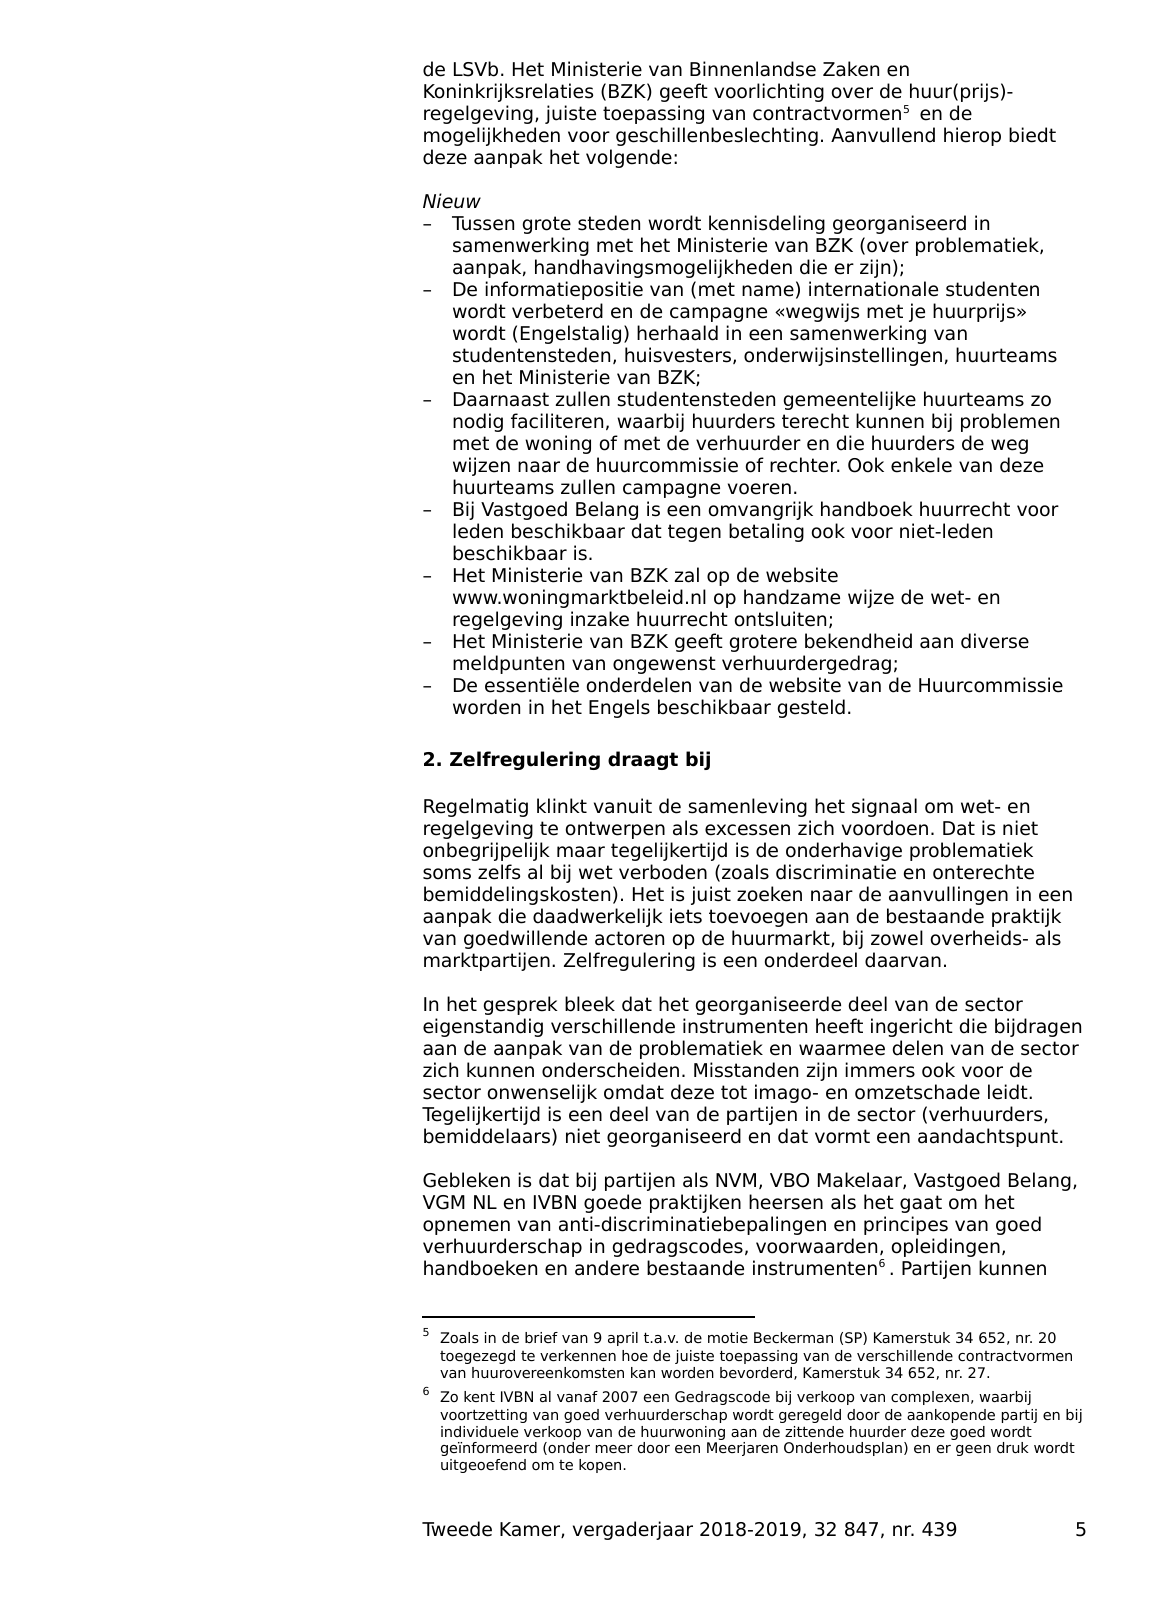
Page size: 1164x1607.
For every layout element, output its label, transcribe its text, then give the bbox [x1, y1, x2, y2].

subtitle Nieuw [422, 191, 1087, 213]
text In het gesprek bleek dat het georganiseerde deel van de sector eigenstandig verschillende instrumenten heeft ingericht die bijdragen aan de aanpak van de problematiek en waarmee delen van de sector zich kunnen onderscheiden. Misstanden zijn immers ook voor de sector onwenselijk omdat deze tot imago- en omzetschade leidt. Tegelijkertijd is een deel van de partijen in de sector (verhuurders, bemiddelaars) niet georganiseerd en dat vormt een aandachtspunt. [422, 994, 1087, 1147]
text – Bij Vastgoed Belang is een omvangrijk handboek huurrecht voor leden beschikbaar dat tegen betaling ook voor niet-leden beschikbaar is. [422, 499, 1087, 565]
text – Daarnaast zullen studentensteden gemeentelijke huurteams zo nodig faciliteren, waarbij huurders terecht kunnen bij problemen met de woning of met de verhuurder en die huurders de weg wijzen naar de huurcommissie of rechter. Ook enkele van deze huurteams zullen campagne voeren. [422, 389, 1087, 499]
text – De essentiële onderdelen van de website van de Huurcommissie worden in het Engels beschikbaar gesteld. [422, 675, 1087, 719]
text Zoals in de brief van 9 april t.a.v. de motie Beckerman (SP) Kamerstuk 34 652, nr. 20 toegezegd te verkennen hoe de juiste toepassing van de verschillende contractvormen van huurovereenkomsten kan worden bevorderd, Kamerstuk 34 652, nr. 27. [422, 1326, 1087, 1382]
text – Tussen grote steden wordt kennisdeling georganiseerd in samenwerking met het Ministerie van BZK (over problematiek, aanpak, handhavingsmogelijkheden die er zijn); [422, 213, 1087, 279]
text Regelmatig klinkt vanuit de samenleving het signaal om wet- en regelgeving te ontwerpen als excessen zich voordoen. Dat is niet onbegrijpelijk maar tegelijkertijd is de onderhavige problematiek soms zelfs al bij wet verboden (zoals discriminatie en onterechte bemiddelingskosten). Het is juist zoeken naar de aanvullingen in een aanpak die daadwerkelijk iets toevoegen aan de bestaande praktijk van goedwillende actoren op de huurmarkt, bij zowel overheids- als marktpartijen. Zelfregulering is een onderdeel daarvan. [422, 796, 1087, 971]
text – De informatiepositie van (met name) internationale studenten wordt verbeterd en de campagne «wegwijs met je huurprijs» wordt (Engelstalig) herhaald in een samenwerking van studentensteden, huisvesters, onderwijsinstellingen, huurteams en het Ministerie van BZK; [422, 279, 1087, 389]
subtitle 2. Zelfregulering draagt bij [422, 749, 1087, 771]
text Gebleken is dat bij partijen als NVM, VBO Makelaar, Vastgoed Belang, VGM NL en IVBN goede praktijken heersen als het gaat om het opnemen van anti-discriminatiebepalingen en principes van goed verhuurderschap in gedragscodes, voorwaarden, opleidingen, handboeken en andere bestaande instrumenten. Partijen kunnen [422, 1170, 1087, 1279]
text – Het Ministerie van BZK zal op de website www.woningmarktbeleid.nl op handzame wijze de wet- en regelgeving inzake huurrecht ontsluiten; [422, 565, 1087, 631]
text Zo kent IVBN al vanaf 2007 een Gedragscode bij verkoop van complexen, waarbij voortzetting van goed verhuurderschap wordt geregeld door de aankopende partij en bij individuele verkoop van de huurwoning aan de zittende huurder deze goed wordt geïnformeerd (onder meer door een Meerjaren Onderhoudsplan) en er geen druk wordt uitgeoefend om te kopen. [422, 1385, 1087, 1474]
text de LSVb. Het Ministerie van Binnenlandse Zaken en Koninkrijksrelaties (BZK) geeft voorlichting over de huur(prijs)-regelgeving, juiste toepassing van contractvormen en de mogelijkheden voor geschillenbeslechting. Aanvullend hierop biedt deze aanpak het volgende: [422, 59, 1087, 169]
text – Het Ministerie van BZK geeft grotere bekendheid aan diverse meldpunten van ongewenst verhuurdergedrag; [422, 631, 1087, 675]
